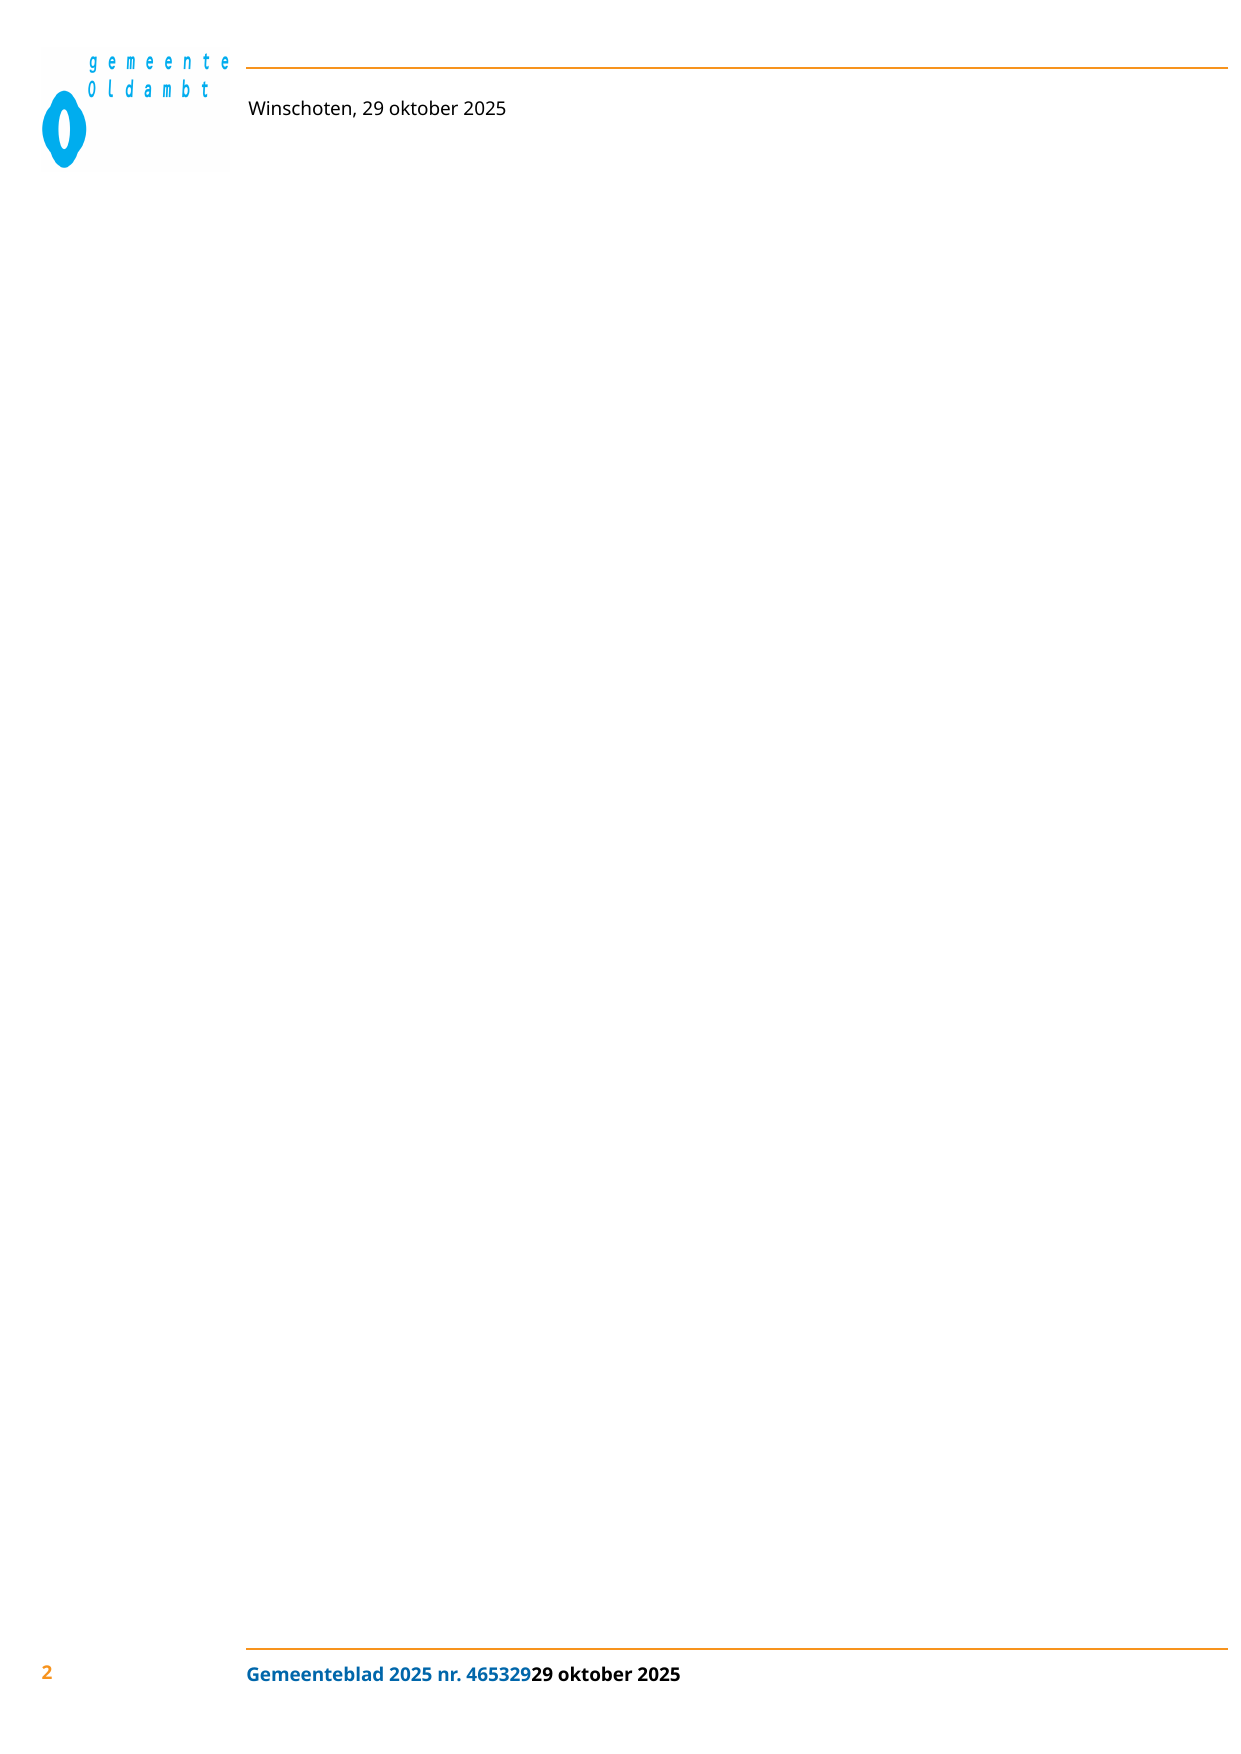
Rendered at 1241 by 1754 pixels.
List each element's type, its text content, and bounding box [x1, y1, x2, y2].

text Winschoten, 29 oktober 2025 [248, 95, 1152, 121]
picture [41, 47, 231, 172]
